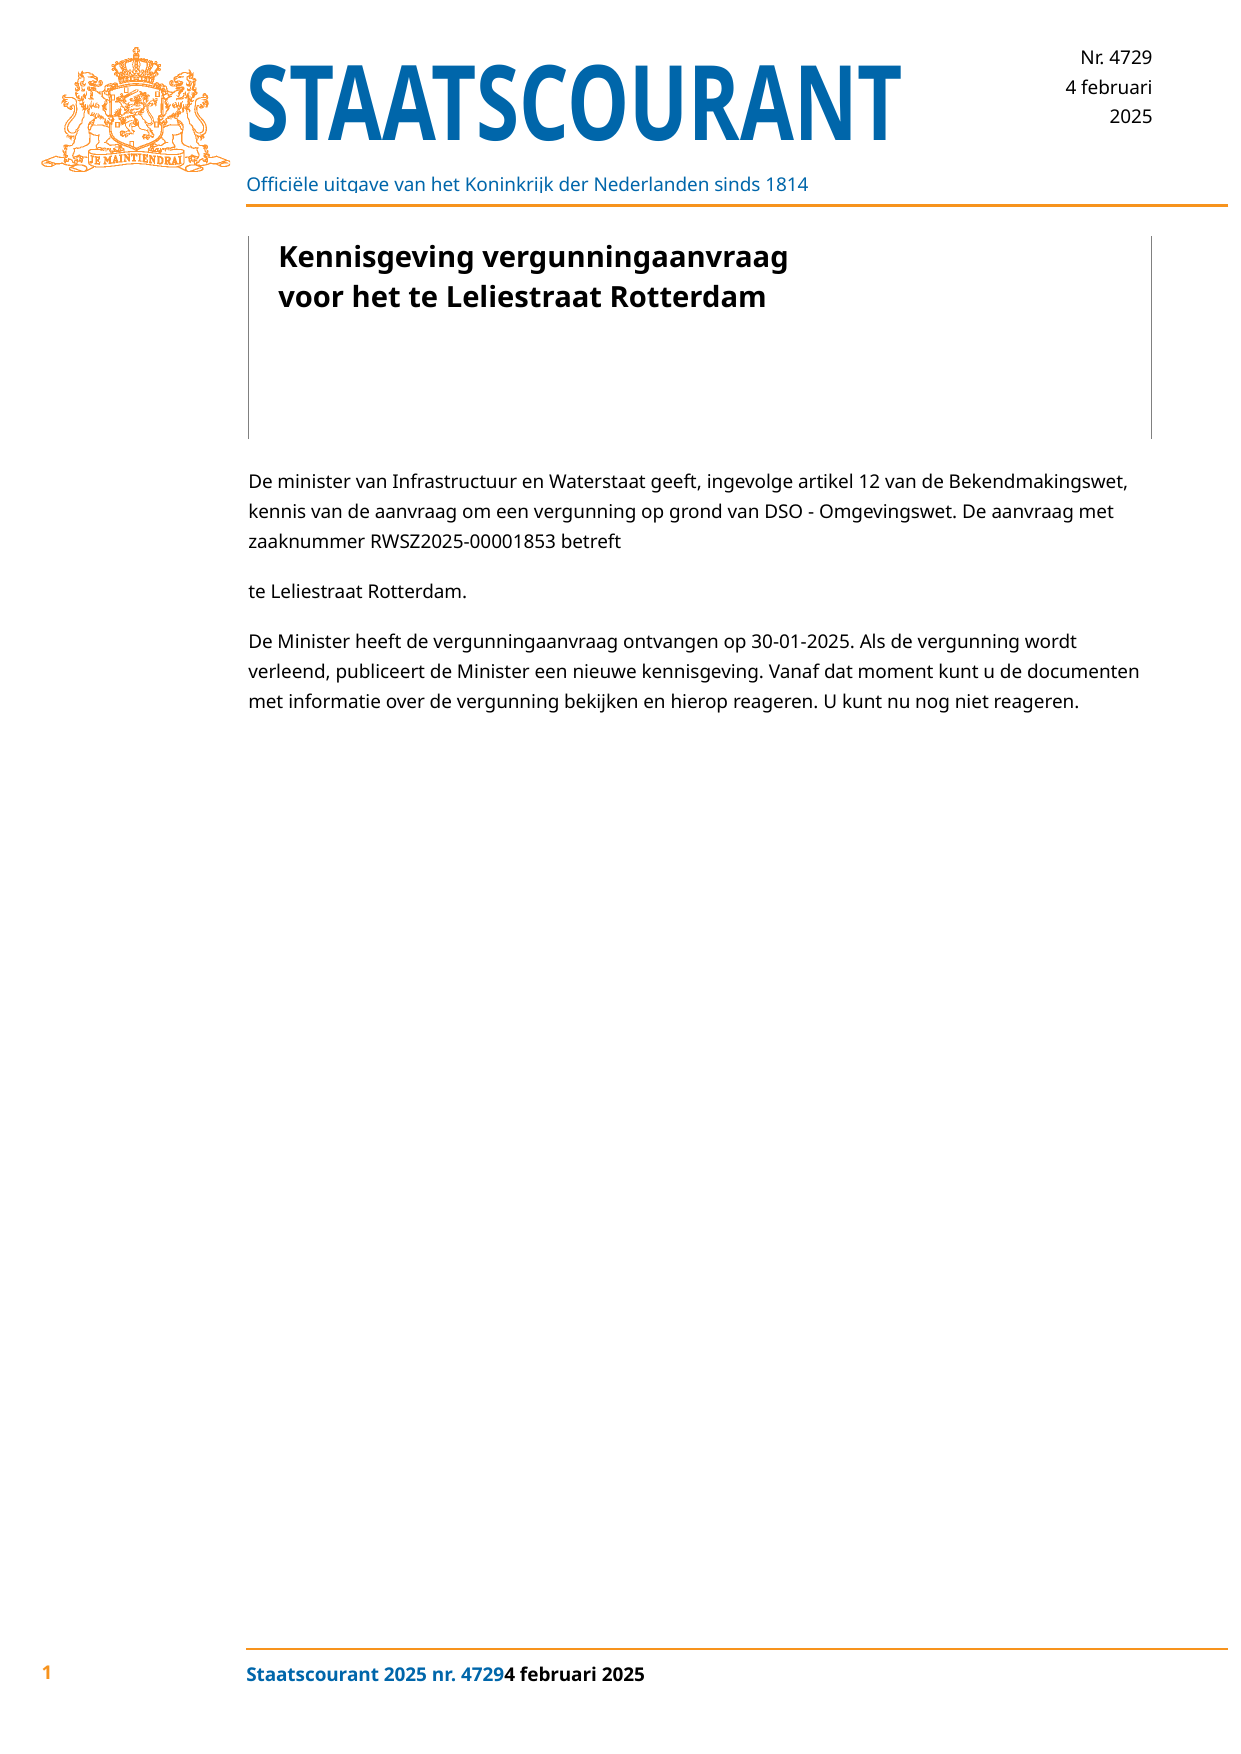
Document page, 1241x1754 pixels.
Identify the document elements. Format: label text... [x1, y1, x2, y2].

table_header Kennisgeving vergunningaanvraag voor het te Leliestraat Rotterdam [249, 236, 850, 439]
picture [41, 47, 231, 172]
table_header [850, 414, 1151, 439]
table_header [850, 236, 912, 413]
table_header [1090, 236, 1151, 413]
picture [912, 236, 1090, 414]
text te Leliestraat Rotterdam. [248, 578, 1152, 604]
text De Minister heeft de vergunningaanvraag ontvangen op 30-01-2025. Als de vergunning wordt verleend, publiceert de Minister een nieuwe kennisgeving. Vanaf dat moment kunt u de documenten met informatie over de vergunning bekijken en hierop reageren. U kunt nu nog niet reageren. [248, 629, 1152, 713]
text De minister van Infrastructuur en Waterstaat geeft, ingevolge artikel 12 van de Bekendmakingswet, kennis van de aanvraag om een vergunning op grond van DSO - Omgevingswet. De aanvraag met zaaknummer RWSZ2025-00001853 betreft [248, 469, 1152, 553]
